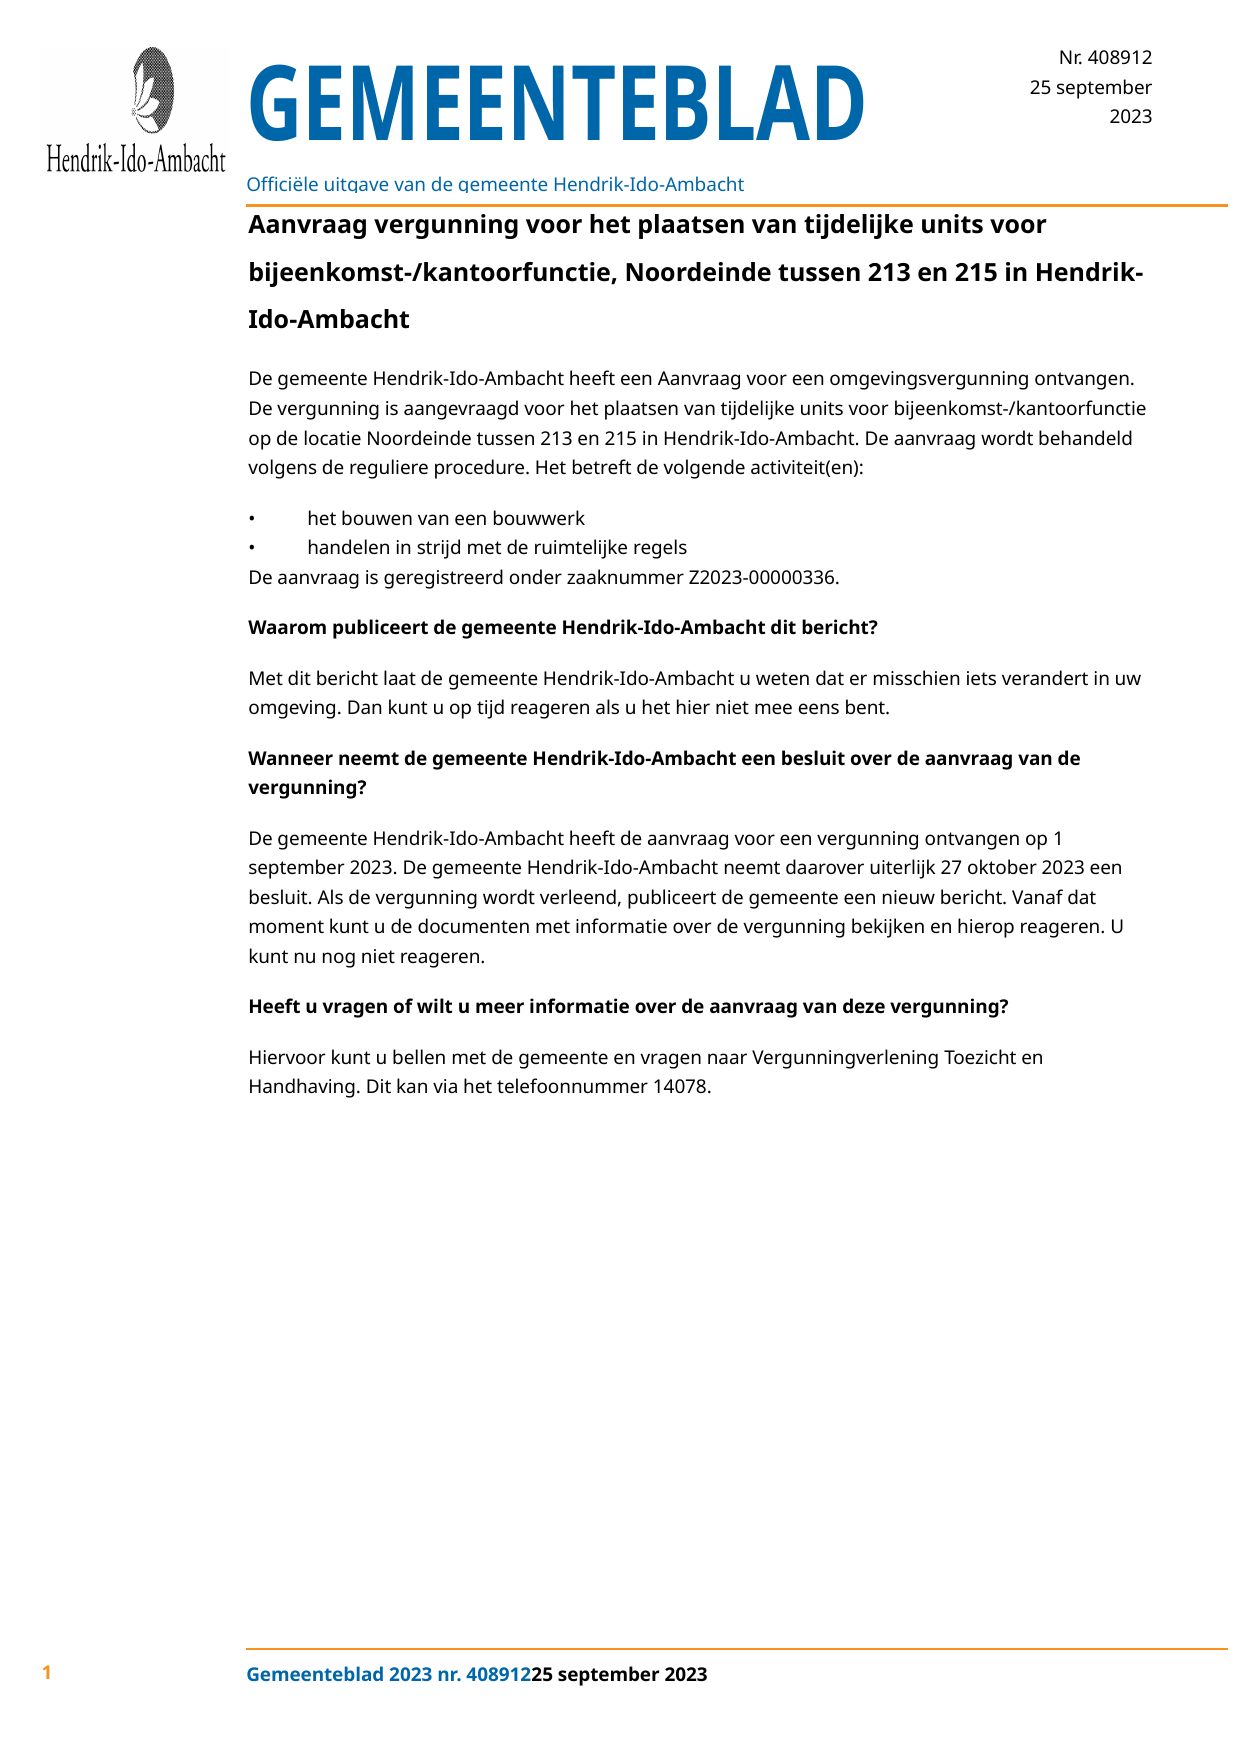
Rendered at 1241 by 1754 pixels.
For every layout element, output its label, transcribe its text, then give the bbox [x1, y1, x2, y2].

text De gemeente Hendrik-Ido-Ambacht heeft een Aanvraag voor een omgevingsvergunning ontvangen. De vergunning is aangevraagd voor het plaatsen van tijdelijke units voor bijeenkomst-/kantoorfunctie op de locatie Noordeinde tussen 213 en 215 in Hendrik-Ido-Ambacht. De aanvraag wordt behandeld volgens de reguliere procedure. Het betreft de volgende activiteit(en): [248, 366, 1152, 480]
text Aanvraag vergunning voor het plaatsen van tijdelijke units voor bijeenkomst-/kantoorfunctie, Noordeinde tussen 213 en 215 in Hendrik-Ido-Ambacht [248, 207, 1152, 336]
text Wanneer neemt de gemeente Hendrik-Ido-Ambacht een besluit over de aanvraag van de vergunning? [248, 745, 1152, 800]
picture [41, 47, 231, 172]
text De gemeente Hendrik-Ido-Ambacht heeft de aanvraag voor een vergunning ontvangen op 1 september 2023. De gemeente Hendrik-Ido-Ambacht neemt daarover uiterlijk 27 oktober 2023 een besluit. Als de vergunning wordt verleend, publiceert de gemeente een nieuw bericht. Vanaf dat moment kunt u de documenten met informatie over de vergunning bekijken en hierop reageren. U kunt nu nog niet reageren. [248, 825, 1152, 969]
text Met dit bericht laat de gemeente Hendrik-Ido-Ambacht u weten dat er misschien iets verandert in uw omgeving. Dan kunt u op tijd reageren als u het hier niet mee eens bent. [248, 665, 1152, 720]
text Waarom publiceert de gemeente Hendrik-Ido-Ambacht dit bericht? [248, 614, 1152, 640]
list het bouwen van een bouwwerk [248, 505, 1152, 530]
text Heeft u vragen of wilt u meer informatie over de aanvraag van deze vergunning? [248, 993, 1152, 1019]
list handelen in strijd met de ruimtelijke regels [248, 534, 1152, 560]
text Hiervoor kunt u bellen met de gemeente en vragen naar Vergunningverlening Toezicht en Handhaving. Dit kan via het telefoonnummer 14078. [248, 1044, 1152, 1099]
text De aanvraag is geregistreerd onder zaaknummer Z2023-00000336. [248, 564, 1152, 589]
